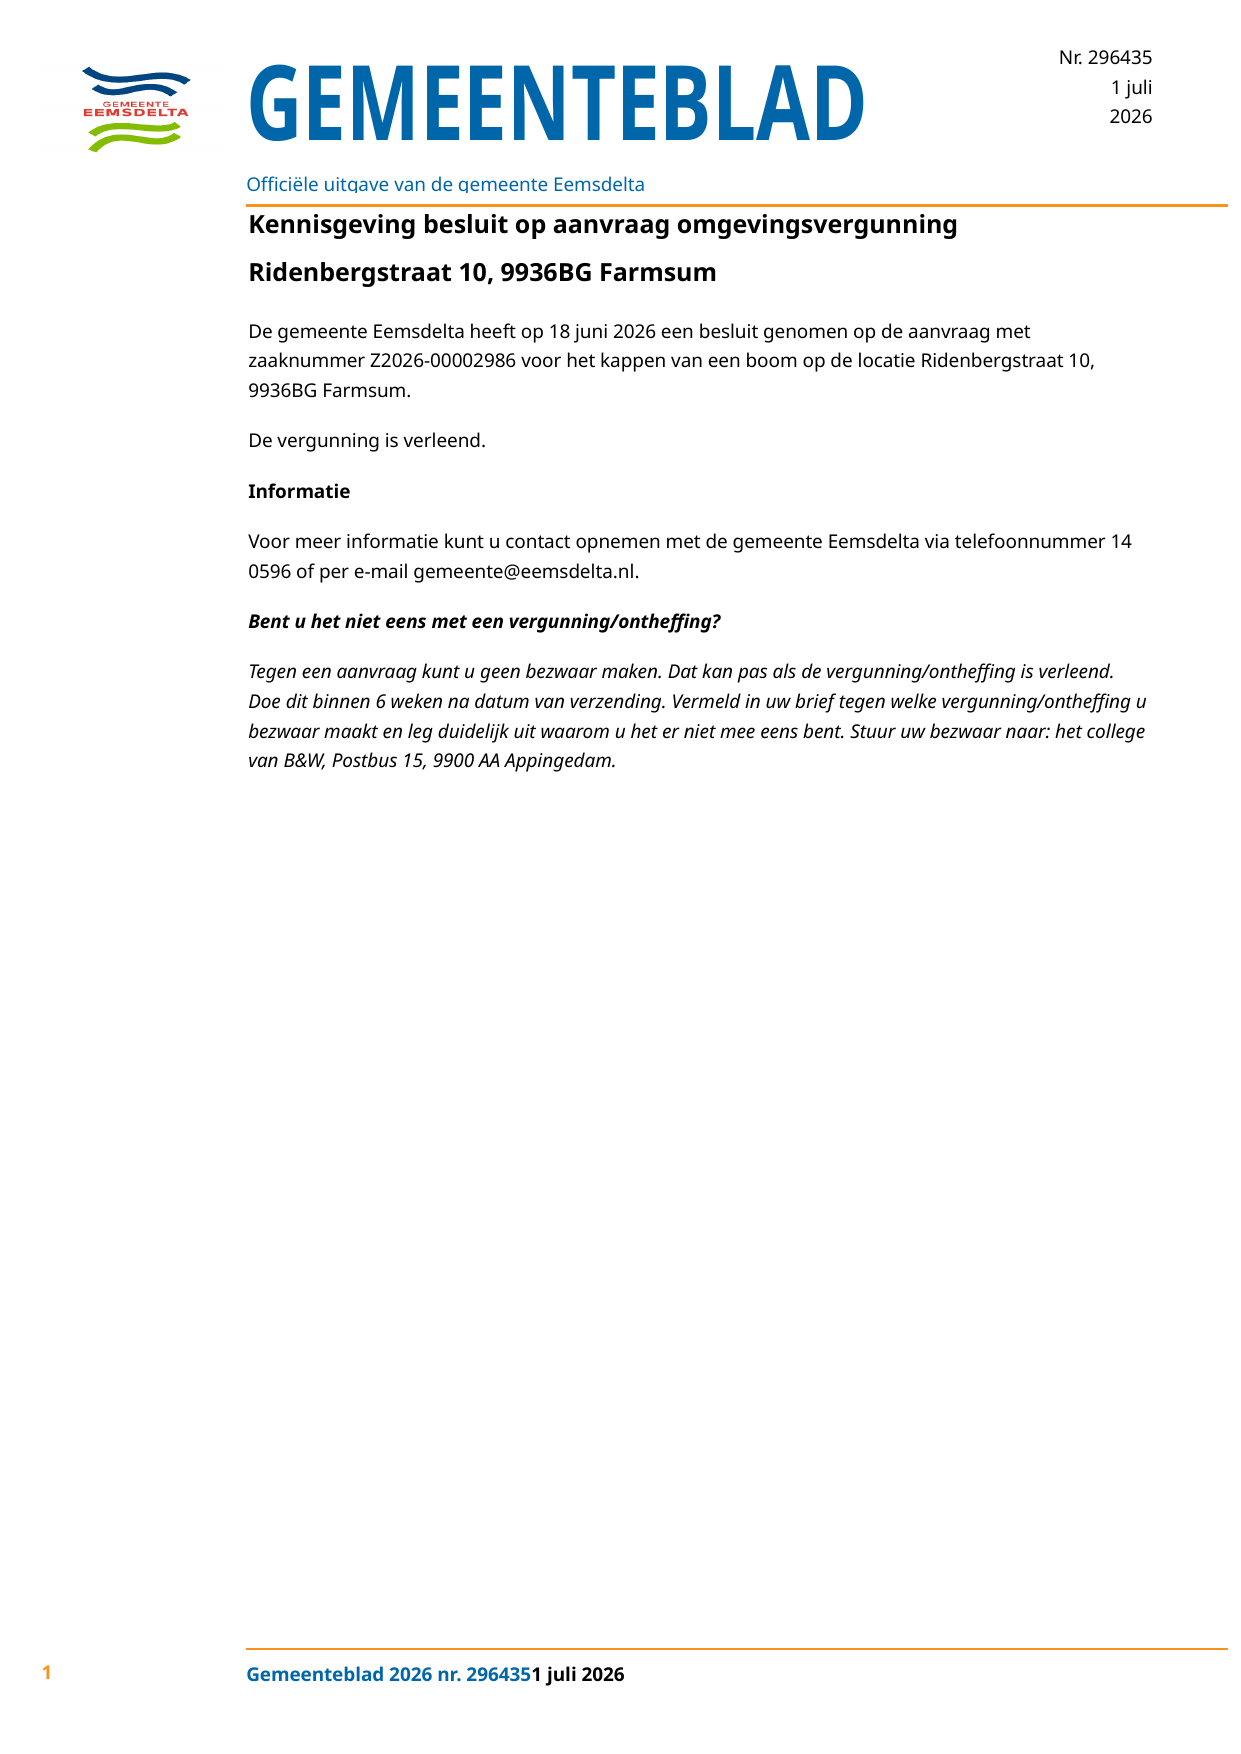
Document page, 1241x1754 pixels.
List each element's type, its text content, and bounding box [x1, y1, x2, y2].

text De gemeente Eemsdelta heeft op 18 juni 2026 een besluit genomen op de aanvraag met zaaknummer Z2026-00002986 voor het kappen van een boom op de locatie Ridenbergstraat 10, 9936BG Farmsum. [248, 318, 1152, 403]
text Kennisgeving besluit op aanvraag omgevingsvergunning Ridenbergstraat 10, 9936BG Farmsum [248, 207, 1152, 288]
text Tegen een aanvraag kunt u geen bezwaar maken. Dat kan pas als de vergunning/ontheffing is verleend. Doe dit binnen 6 weken na datum van verzending. Vermeld in uw brief tegen welke vergunning/ontheffing u bezwaar maakt en leg duidelijk uit waarom u het er niet mee eens bent. Stuur uw bezwaar naar: het college van B&W, Postbus 15, 9900 AA Appingedam. [248, 659, 1152, 773]
text Bent u het niet eens met een vergunning/ontheffing? [248, 608, 1152, 634]
text Informatie [248, 478, 1152, 504]
text De vergunning is verleend. [248, 427, 1152, 453]
picture [41, 47, 231, 172]
text Voor meer informatie kunt u contact opnemen met de gemeente Eemsdelta via telefoonnummer 14 0596 of per e-mail gemeente@eemsdelta.nl. [248, 528, 1152, 584]
